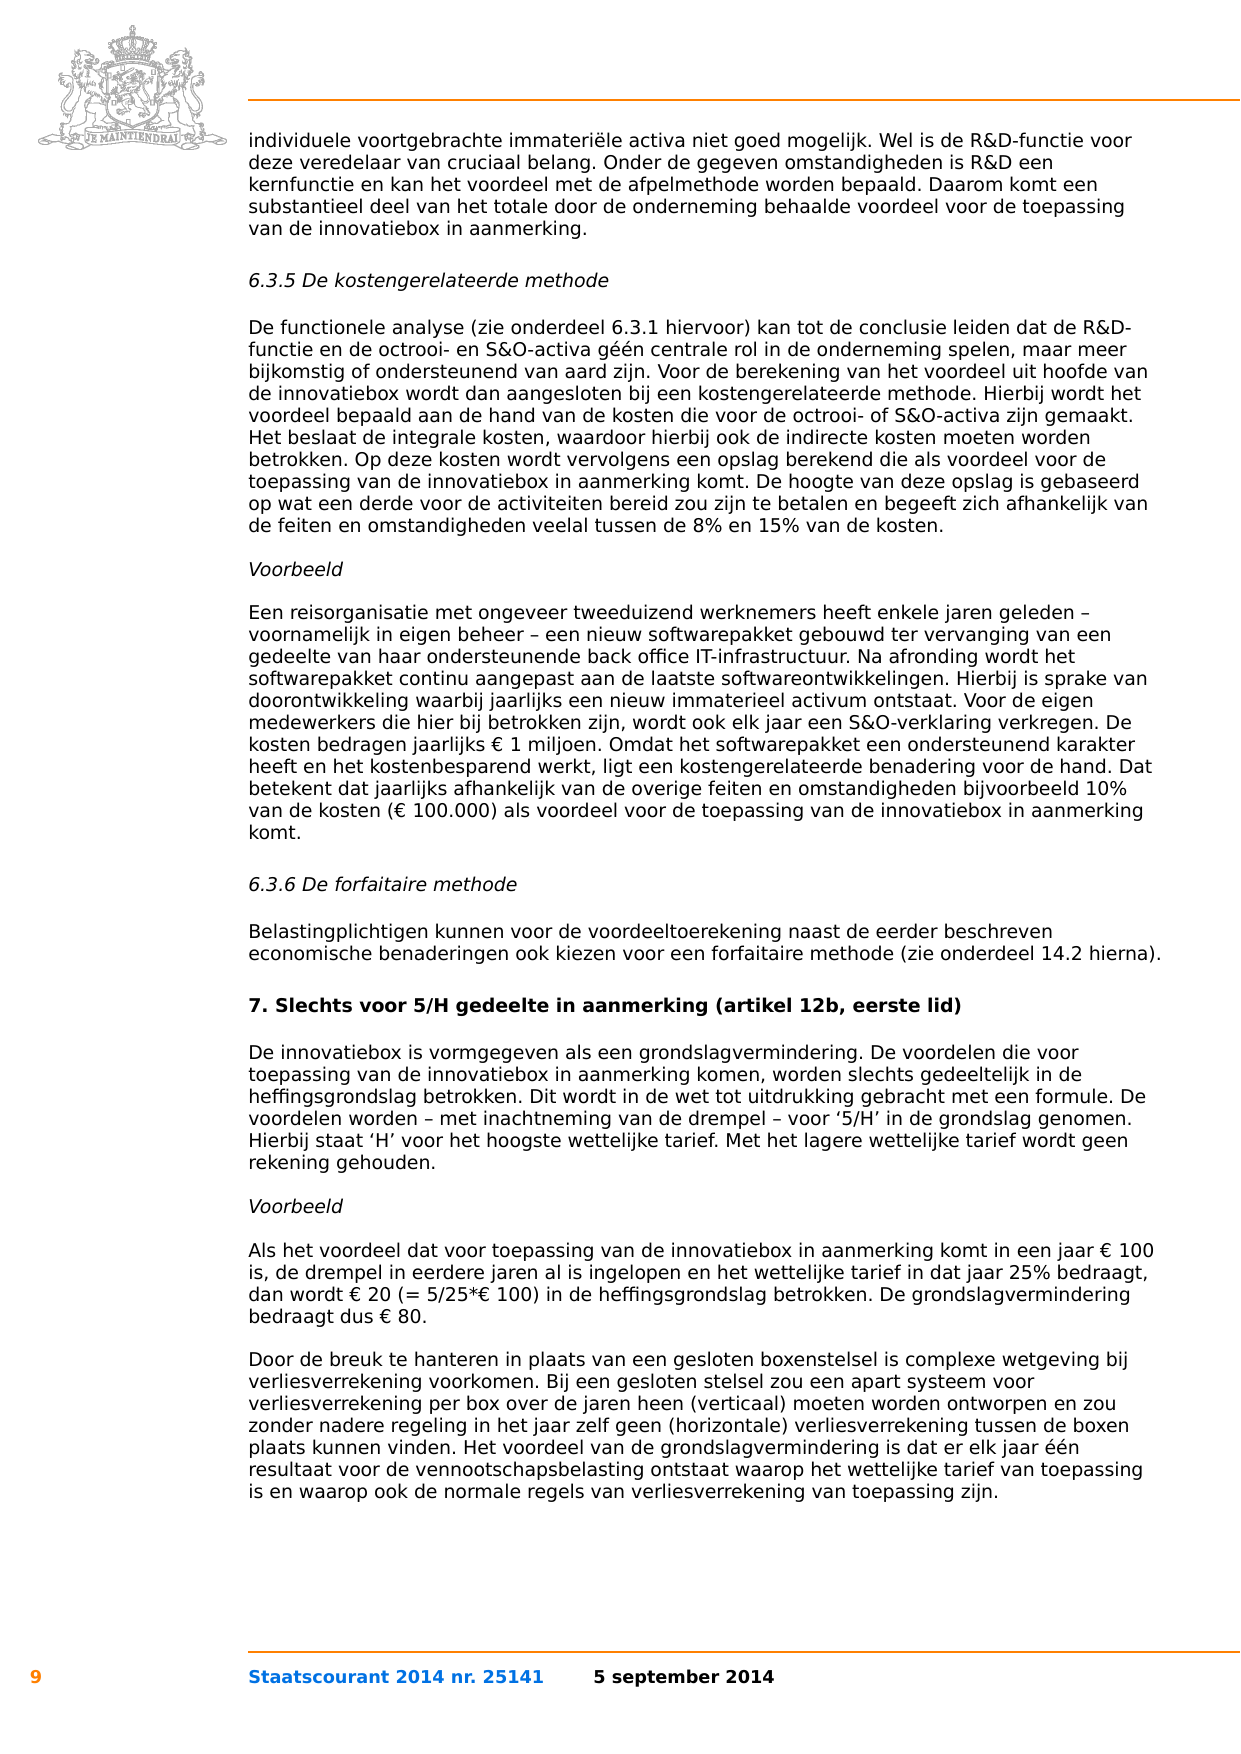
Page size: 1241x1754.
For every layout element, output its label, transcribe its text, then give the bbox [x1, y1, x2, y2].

text De innovatiebox is vormgegeven als een grondslagvermindering. De voordelen die voor toepassing van de innovatiebox in aanmerking komen, worden slechts gedeeltelijk in de heffingsgrondslag betrokken. Dit wordt in de wet tot uitdrukking gebracht met een formule. De voordelen worden – met inachtneming van de drempel – voor ‘5/H’ in de grondslag genomen. Hierbij staat ‘H’ voor het hoogste wettelijke tarief. Met het lagere wettelijke tarief wordt geen rekening gehouden. [248, 1042, 1163, 1174]
text individuele voortgebrachte immateriële activa niet goed mogelijk. Wel is de R&D-functie voor deze veredelaar van cruciaal belang. Onder de gegeven omstandigheden is R&D een kernfunctie en kan het voordeel met de afpelmethode worden bepaald. Daarom komt een substantieel deel van het totale door de onderneming behaalde voordeel voor de toepassing van de innovatiebox in aanmerking. [248, 130, 1163, 240]
text Belastingplichtigen kunnen voor de voordeeltoerekening naast de eerder beschreven economische benaderingen ook kiezen voor een forfaitaire methode (zie onderdeel 14.2 hierna). [248, 921, 1163, 965]
text Een reisorganisatie met ongeveer tweeduizend werknemers heeft enkele jaren geleden – voornamelijk in eigen beheer – een nieuw softwarepakket gebouwd ter vervanging van een gedeelte van haar ondersteunende back office IT-infrastructuur. Na afronding wordt het softwarepakket continu aangepast aan de laatste softwareontwikkelingen. Hierbij is sprake van doorontwikkeling waarbij jaarlijks een nieuw immaterieel activum ontstaat. Voor de eigen medewerkers die hier bij betrokken zijn, wordt ook elk jaar een S&O-verklaring verkregen. De kosten bedragen jaarlijks € 1 miljoen. Omdat het softwarepakket een ondersteunend karakter heeft en het kostenbesparend werkt, ligt een kostengerelateerde benadering voor de hand. Dat betekent dat jaarlijks afhankelijk van de overige feiten en omstandigheden bijvoorbeeld 10% van de kosten (€ 100.000) als voordeel voor de toepassing van de innovatiebox in aanmerking komt. [248, 602, 1163, 844]
subtitle 6.3.6 De forfaitaire methode [248, 874, 1163, 896]
picture [38, 25, 227, 150]
text De functionele analyse (zie onderdeel 6.3.1 hiervoor) kan tot de conclusie leiden dat de R&D-functie en de octrooi- en S&O-activa géén centrale rol in de onderneming spelen, maar meer bijkomstig of ondersteunend van aard zijn. Voor de berekening van het voordeel uit hoofde van de innovatiebox wordt dan aangesloten bij een kostengerelateerde methode. Hierbij wordt het voordeel bepaald aan de hand van de kosten die voor de octrooi- of S&O-activa zijn gemaakt. Het beslaat de integrale kosten, waardoor hierbij ook de indirecte kosten moeten worden betrokken. Op deze kosten wordt vervolgens een opslag berekend die als voordeel voor de toepassing van de innovatiebox in aanmerking komt. De hoogte van deze opslag is gebaseerd op wat een derde voor de activiteiten bereid zou zijn te betalen en begeeft zich afhankelijk van de feiten en omstandigheden veelal tussen de 8% en 15% van de kosten. [248, 317, 1163, 537]
subtitle 7. Slechts voor 5/H gedeelte in aanmerking (artikel 12b, eerste lid) [248, 995, 1163, 1017]
subtitle Voorbeeld [248, 558, 1163, 580]
text Als het voordeel dat voor toepassing van de innovatiebox in aanmerking komt in een jaar € 100 is, de drempel in eerdere jaren al is ingelopen en het wettelijke tarief in dat jaar 25% bedraagt, dan wordt € 20 (= 5/25*€ 100) in de heffingsgrondslag betrokken. De grondslagvermindering bedraagt dus € 80. [248, 1239, 1163, 1327]
text Door de breuk te hanteren in plaats van een gesloten boxenstelsel is complexe wetgeving bij verliesverrekening voorkomen. Bij een gesloten stelsel zou een apart systeem voor verliesverrekening per box over de jaren heen (verticaal) moeten worden ontworpen en zou zonder nadere regeling in het jaar zelf geen (horizontale) verliesverrekening tussen de boxen plaats kunnen vinden. Het voordeel van de grondslagvermindering is dat er elk jaar één resultaat voor de vennootschapsbelasting ontstaat waarop het wettelijke tarief van toepassing is en waarop ook de normale regels van verliesverrekening van toepassing zijn. [248, 1349, 1163, 1503]
subtitle Voorbeeld [248, 1196, 1163, 1218]
subtitle 6.3.5 De kostengerelateerde methode [248, 270, 1163, 292]
